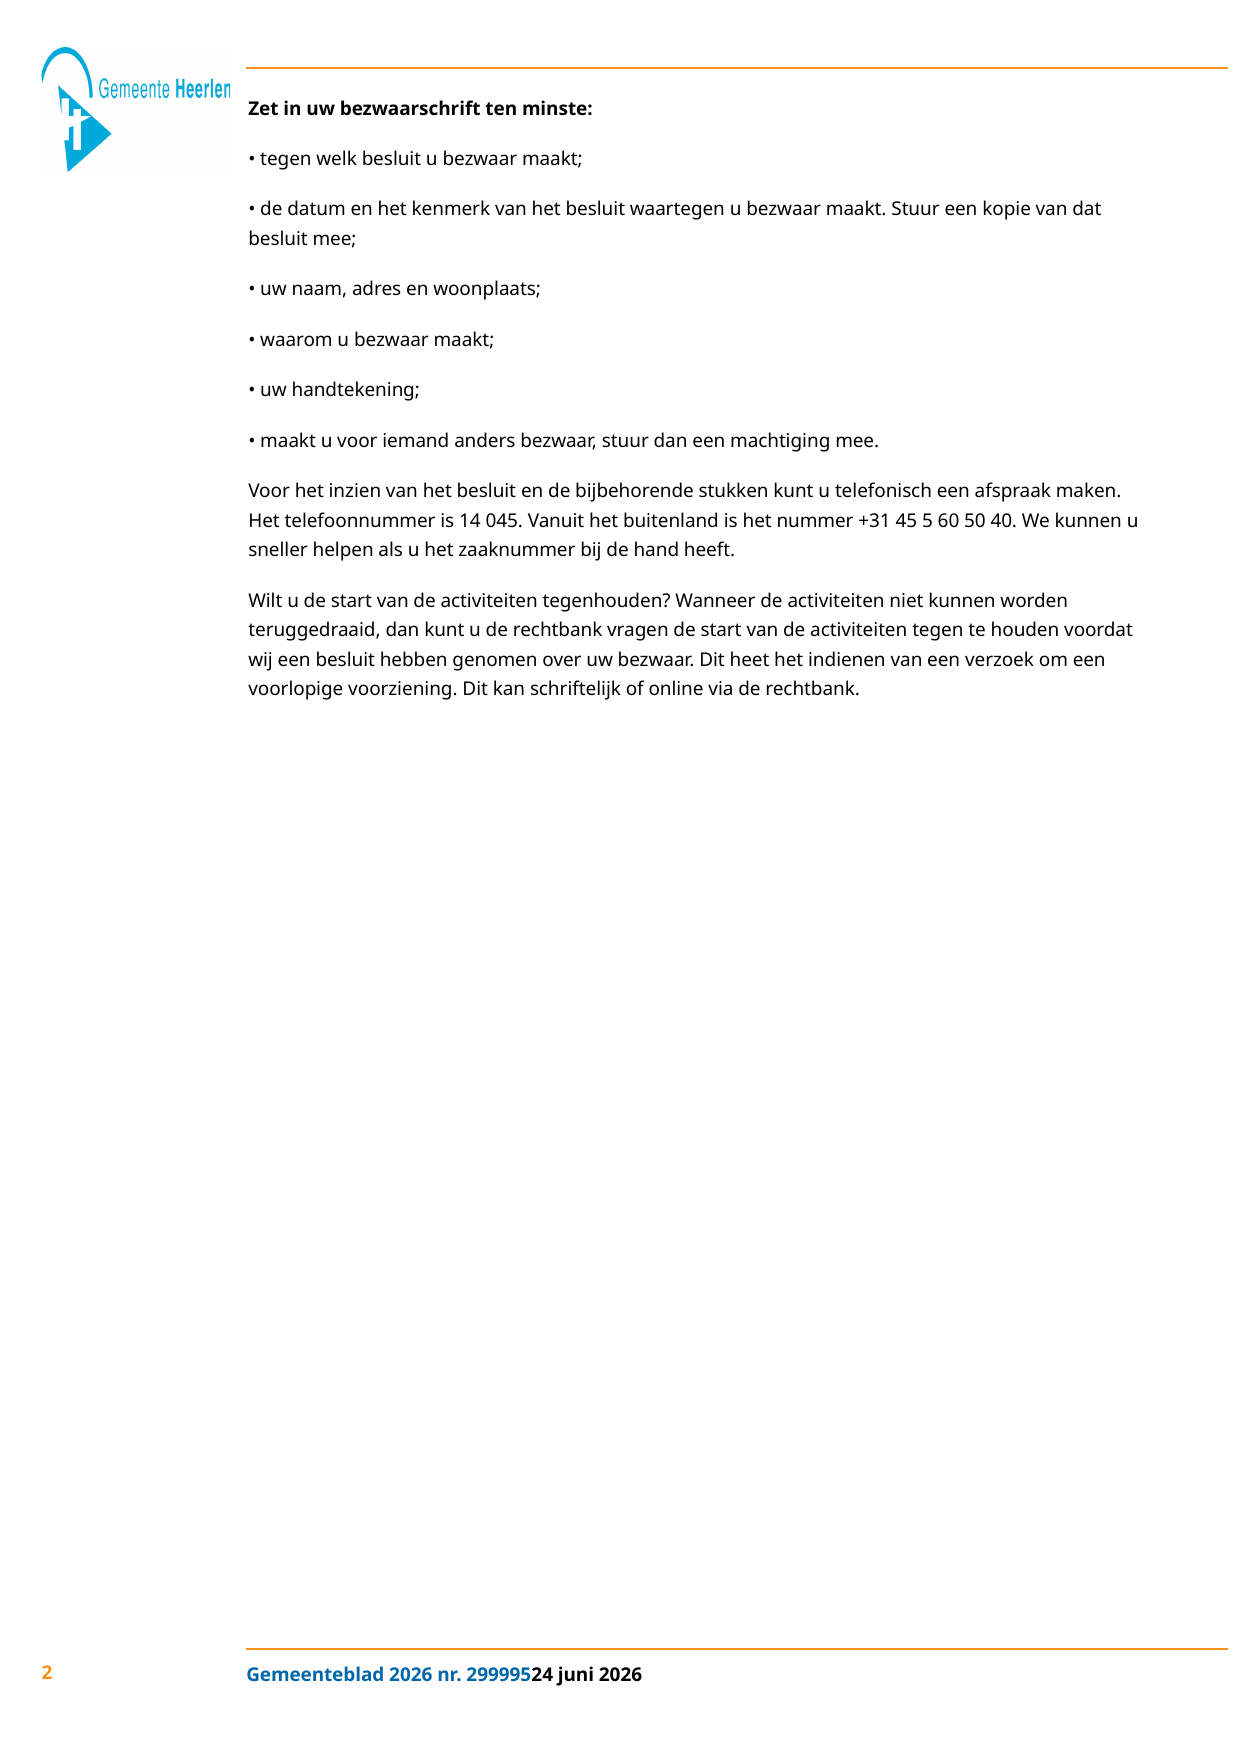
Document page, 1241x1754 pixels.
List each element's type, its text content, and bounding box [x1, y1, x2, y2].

picture [41, 47, 231, 172]
text Zet in uw bezwaarschrift ten minste: [248, 95, 1152, 121]
text Wilt u de start van de activiteiten tegenhouden? Wanneer de activiteiten niet kunnen worden teruggedraaid, dan kunt u de rechtbank vragen de start van de activiteiten tegen te houden voordat wij een besluit hebben genomen over uw bezwaar. Dit heet het indienen van een verzoek om een voorlopige voorziening. Dit kan schriftelijk of online via de rechtbank. [248, 587, 1152, 701]
text • waarom u bezwaar maakt; [248, 326, 1152, 352]
text Voor het inzien van het besluit en de bijbehorende stukken kunt u telefonisch een afspraak maken. Het telefoonnummer is 14 045. Vanuit het buitenland is het nummer +31 45 5 60 50 40. We kunnen u sneller helpen als u het zaaknummer bij de hand heeft. [248, 477, 1152, 562]
text • uw handtekening; [248, 376, 1152, 402]
text • uw naam, adres en woonplaats; [248, 276, 1152, 301]
text • de datum en het kenmerk van het besluit waartegen u bezwaar maakt. Stuur een kopie van dat besluit mee; [248, 196, 1152, 251]
text • maakt u voor iemand anders bezwaar, stuur dan een machtiging mee. [248, 427, 1152, 453]
picture [41, 47, 59, 70]
text • tegen welk besluit u bezwaar maakt; [248, 145, 1152, 171]
